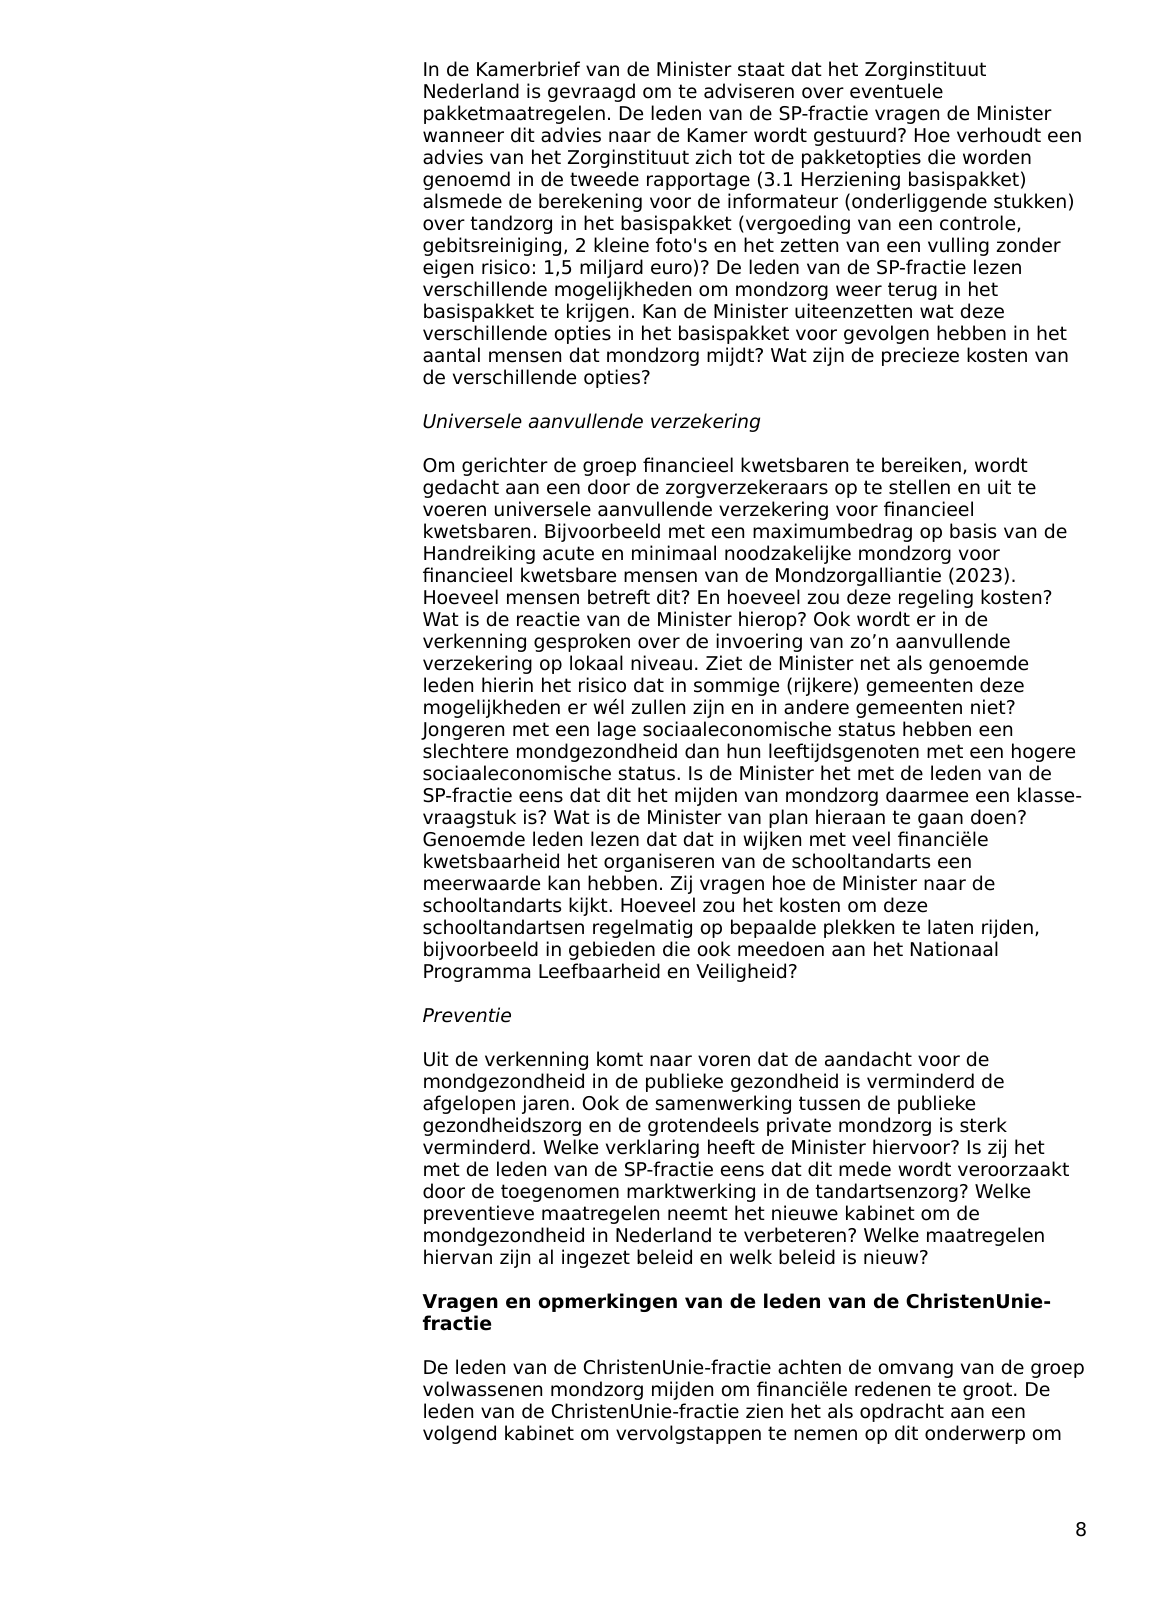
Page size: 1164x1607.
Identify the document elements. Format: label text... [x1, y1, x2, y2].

text De leden van de ChristenUnie-fractie achten de omvang van de groep volwassenen mondzorg mijden om financiële redenen te groot. De leden van de ChristenUnie-fractie zien het als opdracht aan een volgend kabinet om vervolgstappen te nemen op dit onderwerp om [422, 1357, 1087, 1445]
subtitle Preventie [422, 1005, 1087, 1027]
subtitle Universele aanvullende verzekering [422, 411, 1087, 433]
text Om gerichter de groep financieel kwetsbaren te bereiken, wordt gedacht aan een door de zorgverzekeraars op te stellen en uit te voeren universele aanvullende verzekering voor financieel kwetsbaren. Bijvoorbeeld met een maximumbedrag op basis van de Handreiking acute en minimaal noodzakelijke mondzorg voor financieel kwetsbare mensen van de Mondzorgalliantie (2023). Hoeveel mensen betreft dit? En hoeveel zou deze regeling kosten? Wat is de reactie van de Minister hierop? Ook wordt er in de verkenning gesproken over de invoering van zo’n aanvullende verzekering op lokaal niveau. Ziet de Minister net als genoemde leden hierin het risico dat in sommige (rijkere) gemeenten deze mogelijkheden er wél zullen zijn en in andere gemeenten niet? Jongeren met een lage sociaaleconomische status hebben een slechtere mondgezondheid dan hun leeftijdsgenoten met een hogere sociaaleconomische status. Is de Minister het met de leden van de SP-fractie eens dat dit het mijden van mondzorg daarmee een klasse-vraagstuk is? Wat is de Minister van plan hieraan te gaan doen? Genoemde leden lezen dat dat in wijken met veel financiële kwetsbaarheid het organiseren van de schooltandarts een meerwaarde kan hebben. Zij vragen hoe de Minister naar de schooltandarts kijkt. Hoeveel zou het kosten om deze schooltandartsen regelmatig op bepaalde plekken te laten rijden, bijvoorbeeld in gebieden die ook meedoen aan het Nationaal Programma Leefbaarheid en Veiligheid? [422, 455, 1087, 983]
text Uit de verkenning komt naar voren dat de aandacht voor de mondgezondheid in de publieke gezondheid is verminderd de afgelopen jaren. Ook de samenwerking tussen de publieke gezondheidszorg en de grotendeels private mondzorg is sterk verminderd. Welke verklaring heeft de Minister hiervoor? Is zij het met de leden van de SP-fractie eens dat dit mede wordt veroorzaakt door de toegenomen marktwerking in de tandartsenzorg? Welke preventieve maatregelen neemt het nieuwe kabinet om de mondgezondheid in Nederland te verbeteren? Welke maatregelen hiervan zijn al ingezet beleid en welk beleid is nieuw? [422, 1049, 1087, 1269]
subtitle Vragen en opmerkingen van de leden van de ChristenUnie-fractie [422, 1291, 1087, 1335]
text In de Kamerbrief van de Minister staat dat het Zorginstituut Nederland is gevraagd om te adviseren over eventuele pakketmaatregelen. De leden van de SP-fractie vragen de Minister wanneer dit advies naar de Kamer wordt gestuurd? Hoe verhoudt een advies van het Zorginstituut zich tot de pakketopties die worden genoemd in de tweede rapportage (3.1 Herziening basispakket) alsmede de berekening voor de informateur (onderliggende stukken) over tandzorg in het basispakket (vergoeding van een controle, gebitsreiniging, 2 kleine foto's en het zetten van een vulling zonder eigen risico: 1,5 miljard euro)? De leden van de SP-fractie lezen verschillende mogelijkheden om mondzorg weer terug in het basispakket te krijgen. Kan de Minister uiteenzetten wat deze verschillende opties in het basispakket voor gevolgen hebben in het aantal mensen dat mondzorg mijdt? Wat zijn de precieze kosten van de verschillende opties? [422, 59, 1087, 389]
